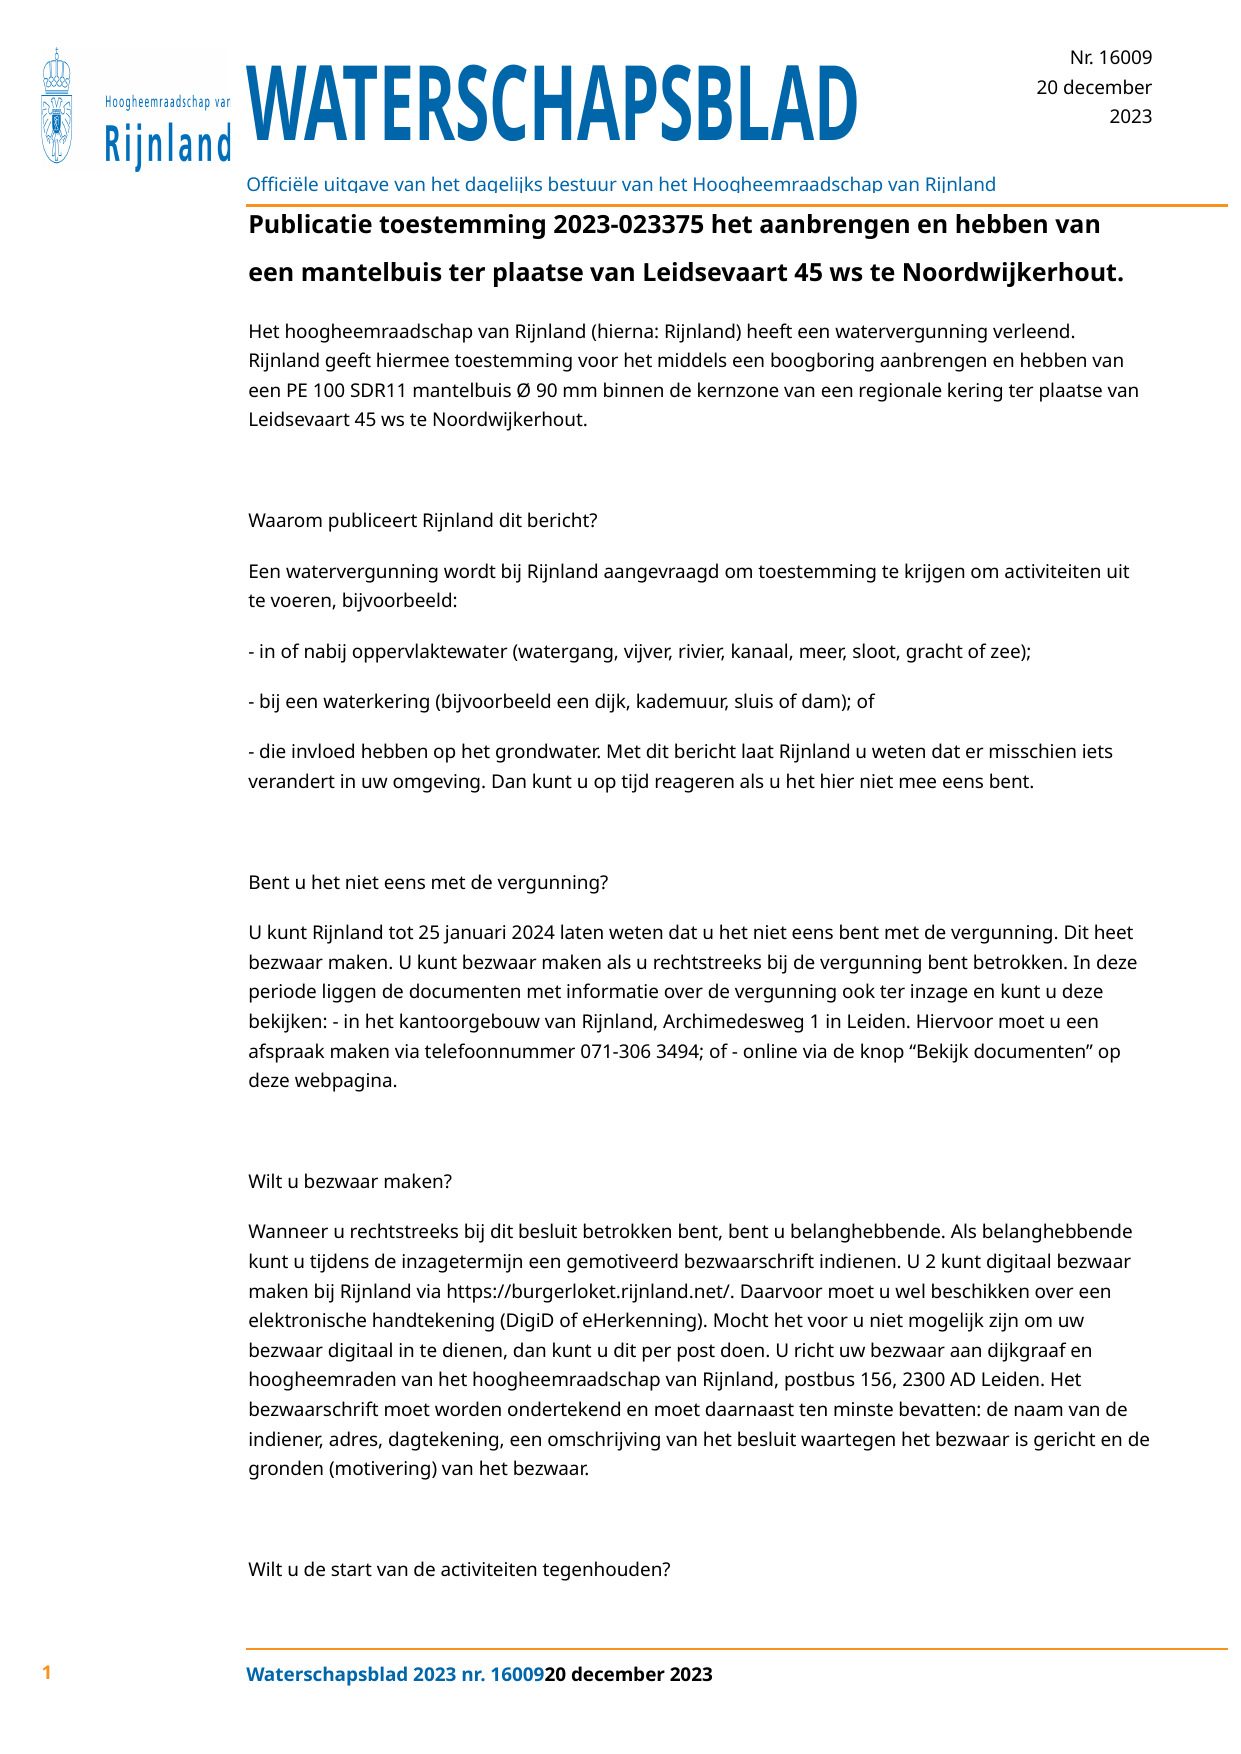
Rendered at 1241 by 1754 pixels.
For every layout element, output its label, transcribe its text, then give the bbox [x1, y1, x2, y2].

text - bij een waterkering (bijvoorbeeld een dijk, kademuur, sluis of dam); of [248, 688, 1152, 714]
text Een watervergunning wordt bij Rijnland aangevraagd om toestemming te krijgen om activiteiten uit te voeren, bijvoorbeeld: [248, 558, 1152, 613]
text Wilt u bezwaar maken? [248, 1168, 1152, 1194]
text U kunt Rijnland tot 25 januari 2024 laten weten dat u het niet eens bent met de vergunning. Dit heet bezwaar maken. U kunt bezwaar maken als u rechtstreeks bij de vergunning bent betrokken. In deze periode liggen de documenten met informatie over de vergunning ook ter inzage en kunt u deze bekijken: - in het kantoorgebouw van Rijnland, Archimedesweg 1 in Leiden. Hiervoor moet u een afspraak maken via telefoonnummer 071-306 3494; of - online via de knop “Bekijk documenten” op deze webpagina. [248, 919, 1152, 1093]
text Wanneer u rechtstreeks bij dit besluit betrokken bent, bent u belanghebbende. Als belanghebbende kunt u tijdens de inzagetermijn een gemotiveerd bezwaarschrift indienen. U 2 kunt digitaal bezwaar maken bij Rijnland via https://burgerloket.rijnland.net/. Daarvoor moet u wel beschikken over een elektronische handtekening (DigiD of eHerkenning). Mocht het voor u niet mogelijk zijn om uw bezwaar digitaal in te dienen, dan kunt u dit per post doen. U richt uw bezwaar aan dijkgraaf en hoogheemraden van het hoogheemraadschap van Rijnland, postbus 156, 2300 AD Leiden. Het bezwaarschrift moet worden ondertekend en moet daarnaast ten minste bevatten: de naam van de indiener, adres, dagtekening, een omschrijving van het besluit waartegen het bezwaar is gericht en de gronden (motivering) van het bezwaar. [248, 1219, 1152, 1481]
text - die invloed hebben op het grondwater. Met dit bericht laat Rijnland u weten dat er misschien iets verandert in uw omgeving. Dan kunt u op tijd reageren als u het hier niet mee eens bent. [248, 739, 1152, 794]
picture [41, 47, 231, 172]
text Het hoogheemraadschap van Rijnland (hierna: Rijnland) heeft een watervergunning verleend. Rijnland geeft hiermee toestemming voor het middels een boogboring aanbrengen en hebben van een PE 100 SDR11 mantelbuis Ø 90 mm binnen de kernzone van een regionale kering ter plaatse van Leidsevaart 45 ws te Noordwijkerhout. [248, 318, 1152, 432]
text Bent u het niet eens met de vergunning? [248, 869, 1152, 895]
text Waarom publiceert Rijnland dit bericht? [248, 507, 1152, 533]
text Publicatie toestemming 2023-023375 het aanbrengen en hebben van een mantelbuis ter plaatse van Leidsevaart 45 ws te Noordwijkerhout. [248, 207, 1152, 288]
text Wilt u de start van de activiteiten tegenhouden? [248, 1556, 1152, 1582]
text - in of nabij oppervlaktewater (watergang, vijver, rivier, kanaal, meer, sloot, gracht of zee); [248, 638, 1152, 664]
